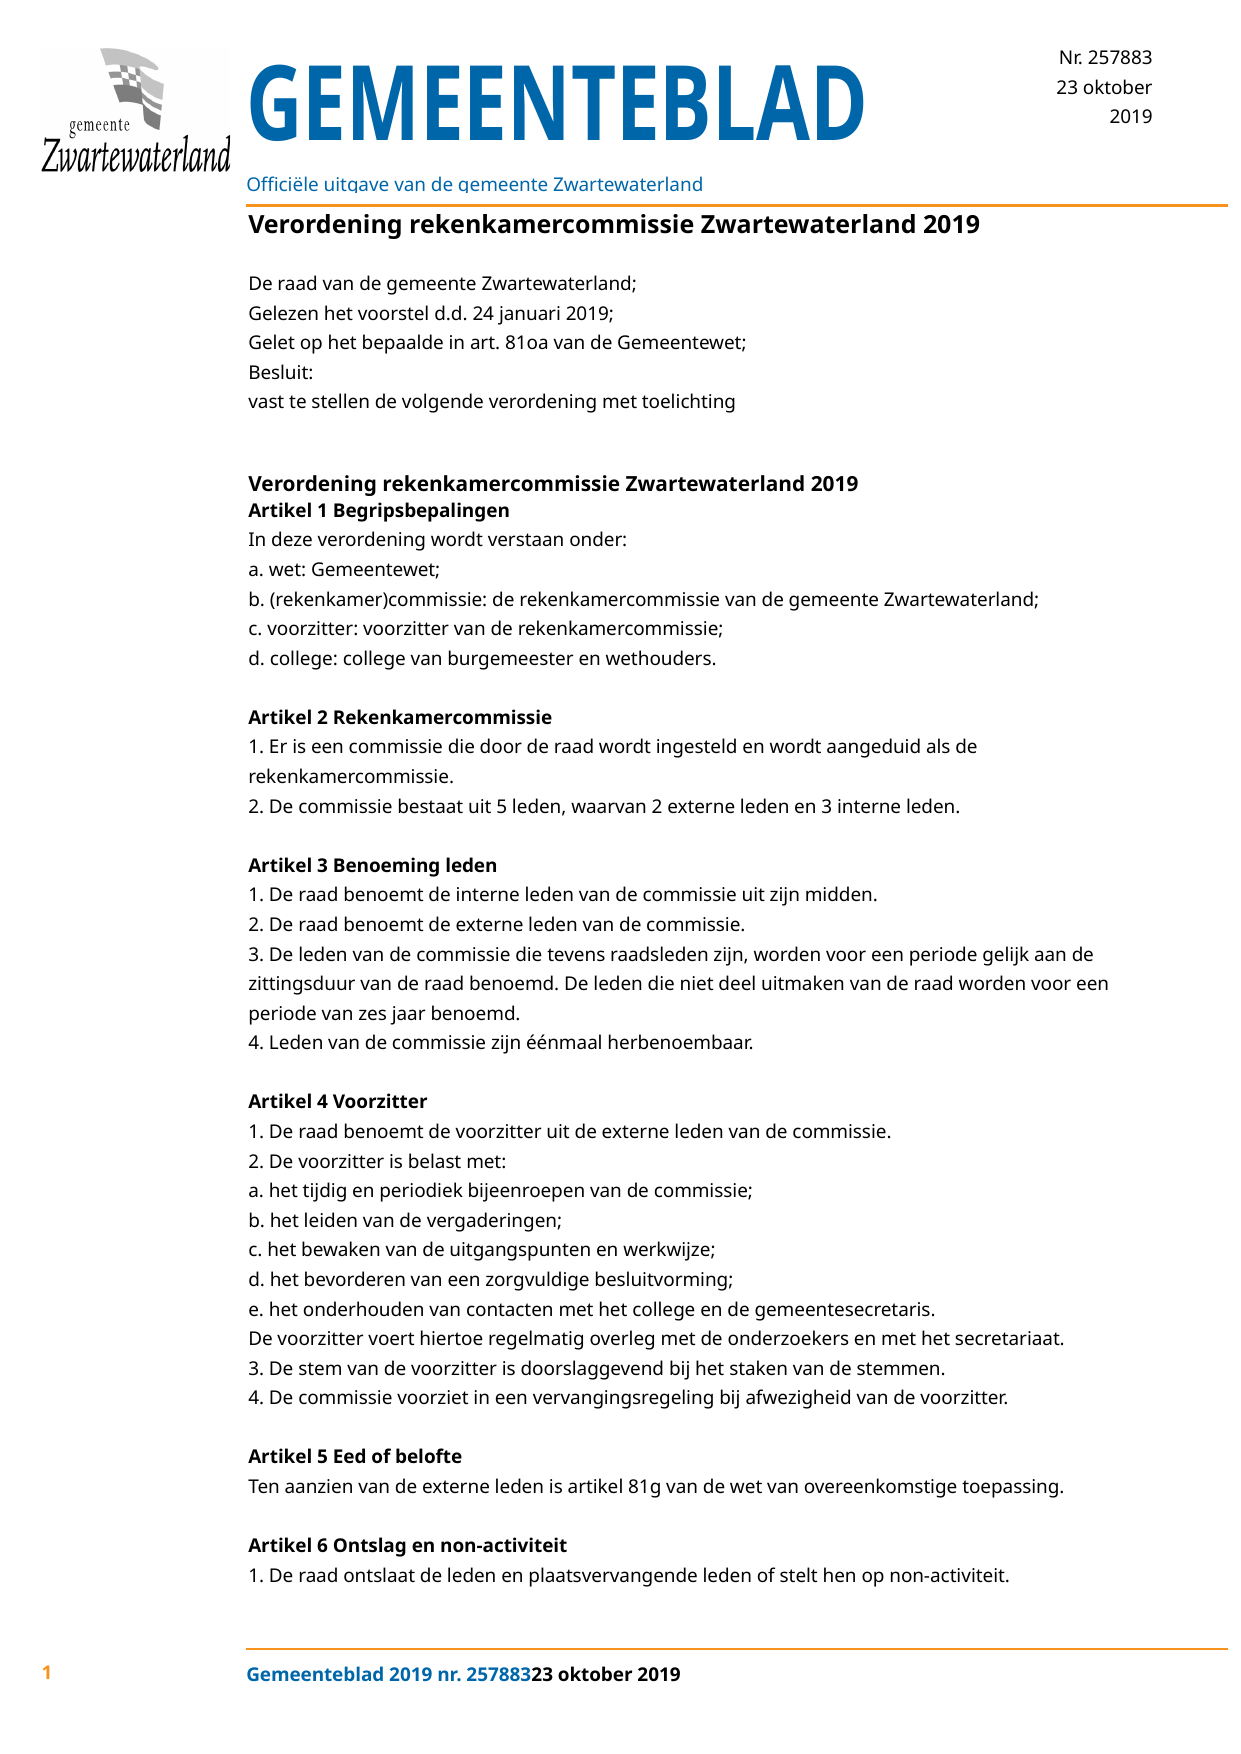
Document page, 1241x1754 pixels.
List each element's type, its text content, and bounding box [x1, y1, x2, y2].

text e. het onderhouden van contacten met het college en de gemeentesecretaris. [248, 1296, 1152, 1322]
text Ten aanzien van de externe leden is artikel 81g van de wet van overeenkomstige toepassing. [248, 1473, 1152, 1499]
text Artikel 5 Eed of belofte [248, 1444, 1152, 1469]
text In deze verordening wordt verstaan onder: [248, 527, 1152, 552]
text 1. De raad ontslaat de leden en plaatsvervangende leden of stelt hen op non-activiteit. [248, 1562, 1152, 1588]
text Artikel 2 Rekenkamercommissie [248, 704, 1152, 730]
text Artikel 4 Voorzitter [248, 1089, 1152, 1114]
text vast te stellen de volgende verordening met toelichting [248, 389, 1152, 414]
text b. (rekenkamer)commissie: de rekenkamercommissie van de gemeente Zwartewaterland; [248, 586, 1152, 612]
picture [41, 47, 231, 172]
text 1. De raad benoemt de voorzitter uit de externe leden van de commissie. [248, 1118, 1152, 1144]
text 3. De stem van de voorzitter is doorslaggevend bij het staken van de stemmen. [248, 1355, 1152, 1381]
text a. het tijdig en periodiek bijeenroepen van de commissie; [248, 1177, 1152, 1203]
text c. voorzitter: voorzitter van de rekenkamercommissie; [248, 615, 1152, 641]
text a. wet: Gemeentewet; [248, 556, 1152, 582]
text Verordening rekenkamercommissie Zwartewaterland 2019 [248, 469, 1152, 497]
text De voorzitter voert hiertoe regelmatig overleg met de onderzoekers en met het secretariaat. [248, 1325, 1152, 1351]
text d. het bevorderen van een zorgvuldige besluitvorming; [248, 1266, 1152, 1292]
text 1. De raad benoemt de interne leden van de commissie uit zijn midden. [248, 882, 1152, 907]
text Artikel 3 Benoeming leden [248, 852, 1152, 878]
text 1. Er is een commissie die door de raad wordt ingesteld en wordt aangeduid als de rekenkamercommissie. [248, 734, 1152, 789]
text Gelet op het bepaalde in art. 81oa van de Gemeentewet; [248, 329, 1152, 355]
text 2. De voorzitter is belast met: [248, 1148, 1152, 1174]
text b. het leiden van de vergaderingen; [248, 1207, 1152, 1233]
text 4. De commissie voorziet in een vervangingsregeling bij afwezigheid van de voorzitter. [248, 1384, 1152, 1410]
text De raad van de gemeente Zwartewaterland; [248, 270, 1152, 296]
text 2. De commissie bestaat uit 5 leden, waarvan 2 externe leden en 3 interne leden. [248, 793, 1152, 819]
text Artikel 1 Begripsbepalingen [248, 497, 1152, 523]
text 4. Leden van de commissie zijn éénmaal herbenoembaar. [248, 1029, 1152, 1055]
text 3. De leden van de commissie die tevens raadsleden zijn, worden voor een periode gelijk aan de zittingsduur van de raad benoemd. De leden die niet deel uitmaken van de raad worden voor een periode van zes jaar benoemd. [248, 941, 1152, 1026]
text Verordening rekenkamercommissie Zwartewaterland 2019 [248, 207, 1152, 241]
text c. het bewaken van de uitgangspunten en werkwijze; [248, 1237, 1152, 1262]
text Artikel 6 Ontslag en non-activiteit [248, 1532, 1152, 1558]
text d. college: college van burgemeester en wethouders. [248, 645, 1152, 671]
text 2. De raad benoemt de externe leden van de commissie. [248, 911, 1152, 937]
text Besluit: [248, 359, 1152, 385]
text Gelezen het voorstel d.d. 24 januari 2019; [248, 300, 1152, 326]
